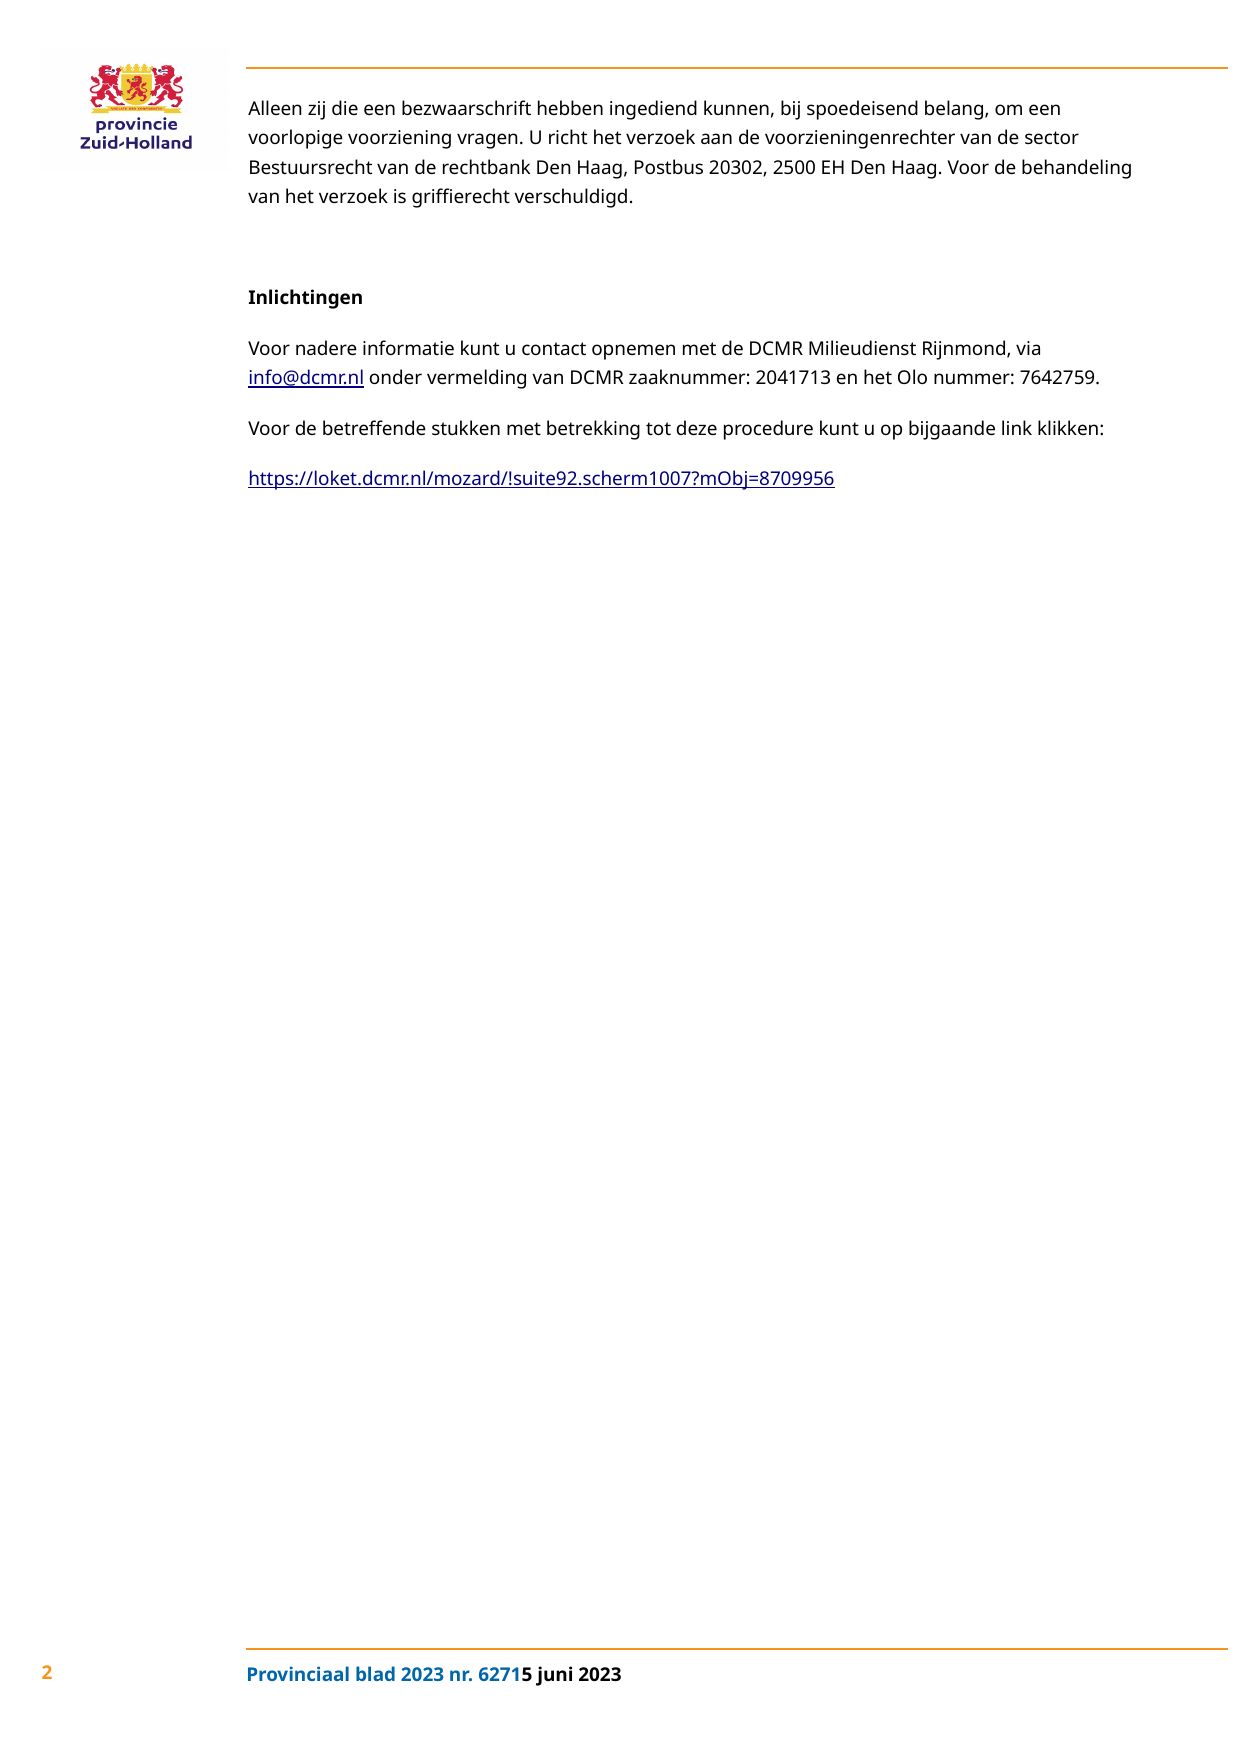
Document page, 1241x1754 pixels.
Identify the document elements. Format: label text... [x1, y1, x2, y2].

text Inlichtingen [248, 284, 1152, 310]
text Alleen zij die een bezwaarschrift hebben ingediend kunnen, bij spoedeisend belang, om een voorlopige voorziening vragen. U richt het verzoek aan de voorzieningenrechter van de sector Bestuursrecht van de rechtbank Den Haag, Postbus 20302, 2500 EH Den Haag. Voor de behandeling van het verzoek is griffierecht verschuldigd. [248, 95, 1152, 209]
text Voor nadere informatie kunt u contact opnemen met de DCMR Milieudienst Rijnmond, via info@dcmr.nl onder vermelding van DCMR zaaknummer: 2041713 en het Olo nummer: 7642759. [248, 335, 1152, 390]
picture [41, 47, 231, 172]
text Voor de betreffende stukken met betrekking tot deze procedure kunt u op bijgaande link klikken: [248, 415, 1152, 441]
text https://loket.dcmr.nl/mozard/!suite92.scherm1007?mObj=8709956 [248, 465, 1152, 491]
